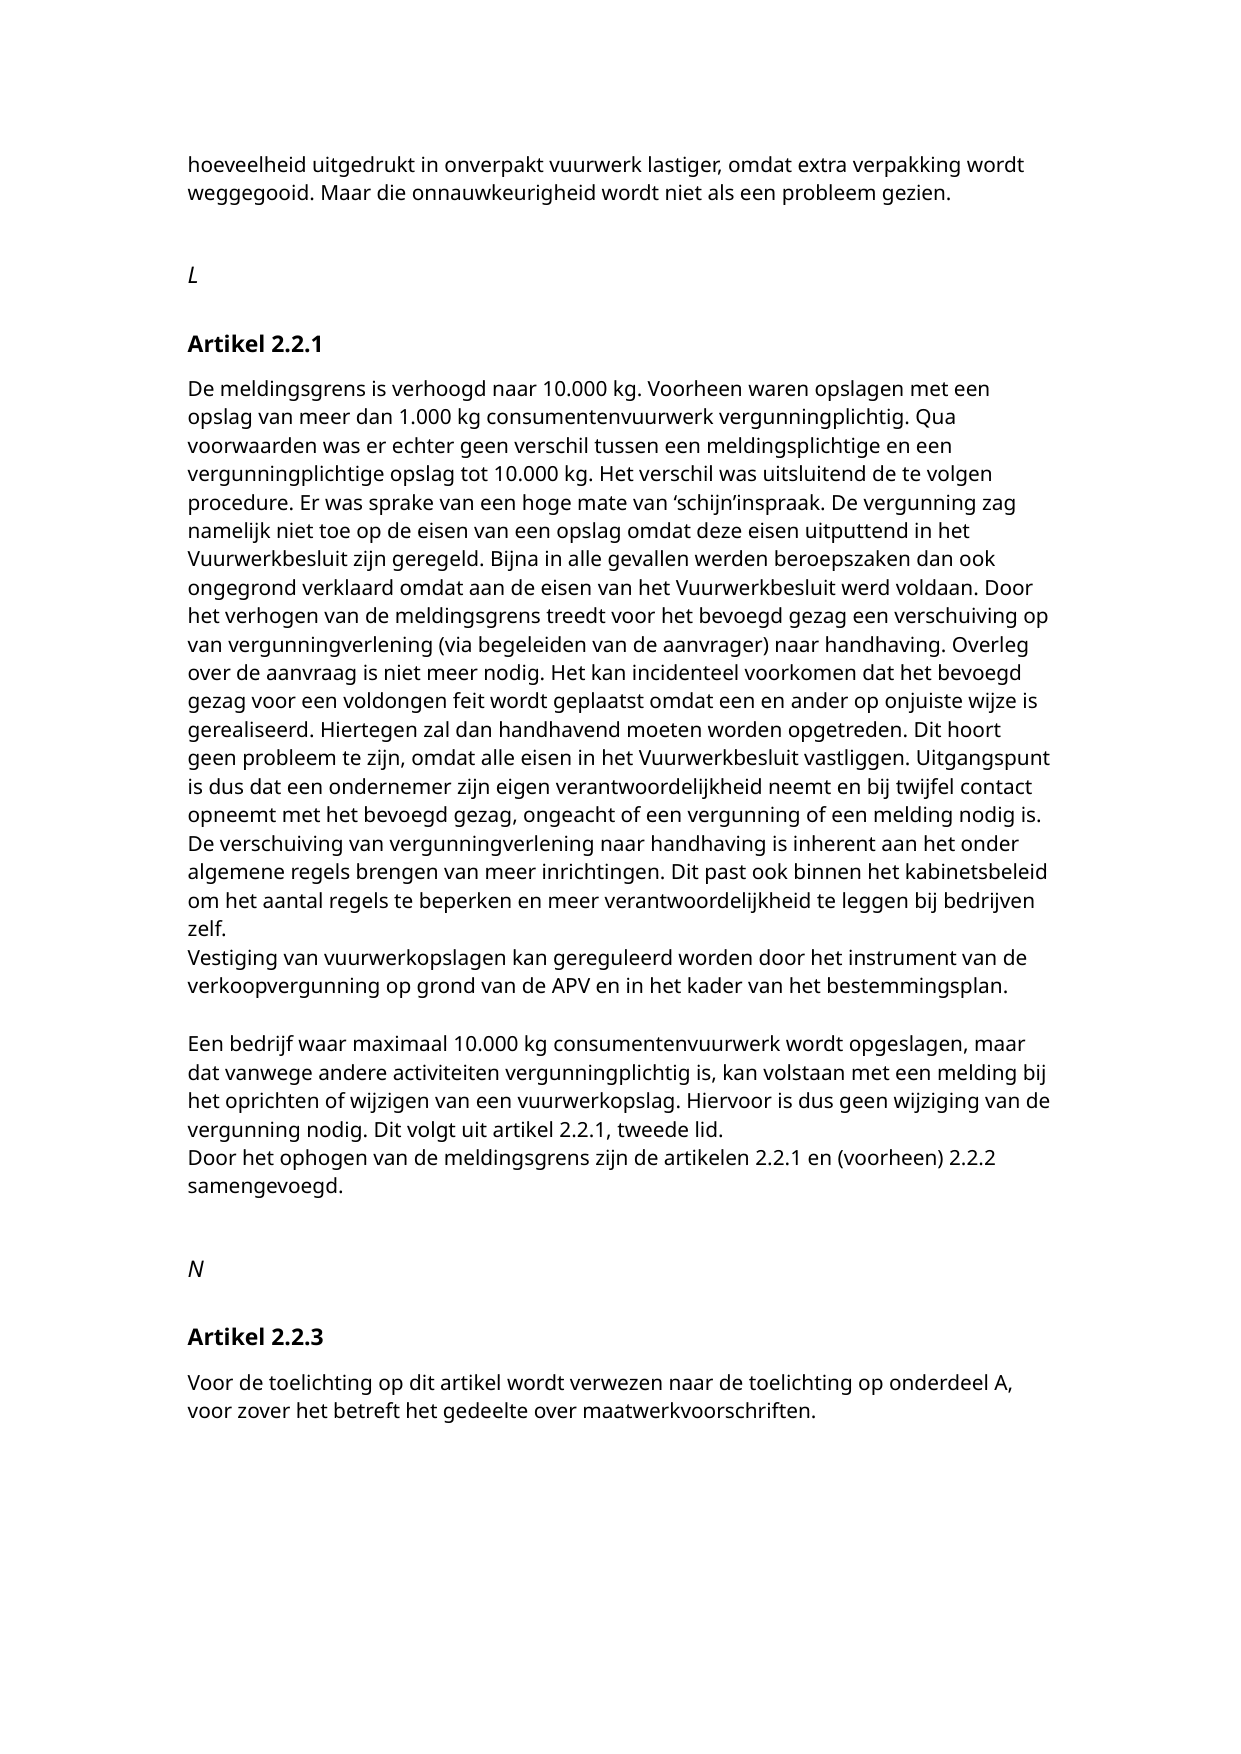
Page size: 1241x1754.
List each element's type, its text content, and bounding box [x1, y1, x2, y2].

text Voor de toelichting op dit artikel wordt verwezen naar de toelichting op onderdeel A, voor zover het betreft het gedeelte over maatwerkvoorschriften. [187, 1368, 1053, 1424]
subtitle Artikel 2.2.1 [187, 328, 1053, 359]
subtitle L [187, 259, 1053, 290]
text Vestiging van vuurwerkopslagen kan gereguleerd worden door het instrument van de verkoopvergunning op grond van de APV en in het kader van het bestemmingsplan. [187, 943, 1053, 999]
subtitle Artikel 2.2.3 [187, 1321, 1053, 1353]
text Door het ophogen van de meldingsgrens zijn de artikelen 2.2.1 en (voorheen) 2.2.2 samengevoegd. [187, 1143, 1053, 1200]
text hoeveelheid uitgedrukt in onverpakt vuurwerk lastiger, omdat extra verpakking wordt weggegooid. Maar die onnauwkeurigheid wordt niet als een probleem gezien. [187, 150, 1053, 207]
text De meldingsgrens is verhoogd naar 10.000 kg. Voorheen waren opslagen met een opslag van meer dan 1.000 kg consumentenvuurwerk vergunningplichtig. Qua voorwaarden was er echter geen verschil tussen een meldingsplichtige en een vergunningplichtige opslag tot 10.000 kg. Het verschil was uitsluitend de te volgen procedure. Er was sprake van een hoge mate van ‘schijn’inspraak. De vergunning zag namelijk niet toe op de eisen van een opslag omdat deze eisen uitputtend in het Vuurwerkbesluit zijn geregeld. Bijna in alle gevallen werden beroepszaken dan ook ongegrond verklaard omdat aan de eisen van het Vuurwerkbesluit werd voldaan. Door het verhogen van de meldingsgrens treedt voor het bevoegd gezag een verschuiving op van vergunningverlening (via begeleiden van de aanvrager) naar handhaving. Overleg over de aanvraag is niet meer nodig. Het kan incidenteel voorkomen dat het bevoegd gezag voor een voldongen feit wordt geplaatst omdat een en ander op onjuiste wijze is gerealiseerd. Hiertegen zal dan handhavend moeten worden opgetreden. Dit hoort geen probleem te zijn, omdat alle eisen in het Vuurwerkbesluit vastliggen. Uitgangspunt is dus dat een ondernemer zijn eigen verantwoordelijkheid neemt en bij twijfel contact opneemt met het bevoegd gezag, ongeacht of een vergunning of een melding nodig is. De verschuiving van vergunningverlening naar handhaving is inherent aan het onder algemene regels brengen van meer inrichtingen. Dit past ook binnen het kabinetsbeleid om het aantal regels te beperken en meer verantwoordelijkheid te leggen bij bedrijven zelf. [187, 374, 1053, 943]
text Een bedrijf waar maximaal 10.000 kg consumentenvuurwerk wordt opgeslagen, maar dat vanwege andere activiteiten vergunningplichtig is, kan volstaan met een melding bij het oprichten of wijzigen van een vuurwerkopslag. Hiervoor is dus geen wijziging van de vergunning nodig. Dit volgt uit artikel 2.2.1, tweede lid. [187, 1029, 1053, 1143]
subtitle N [187, 1253, 1053, 1284]
